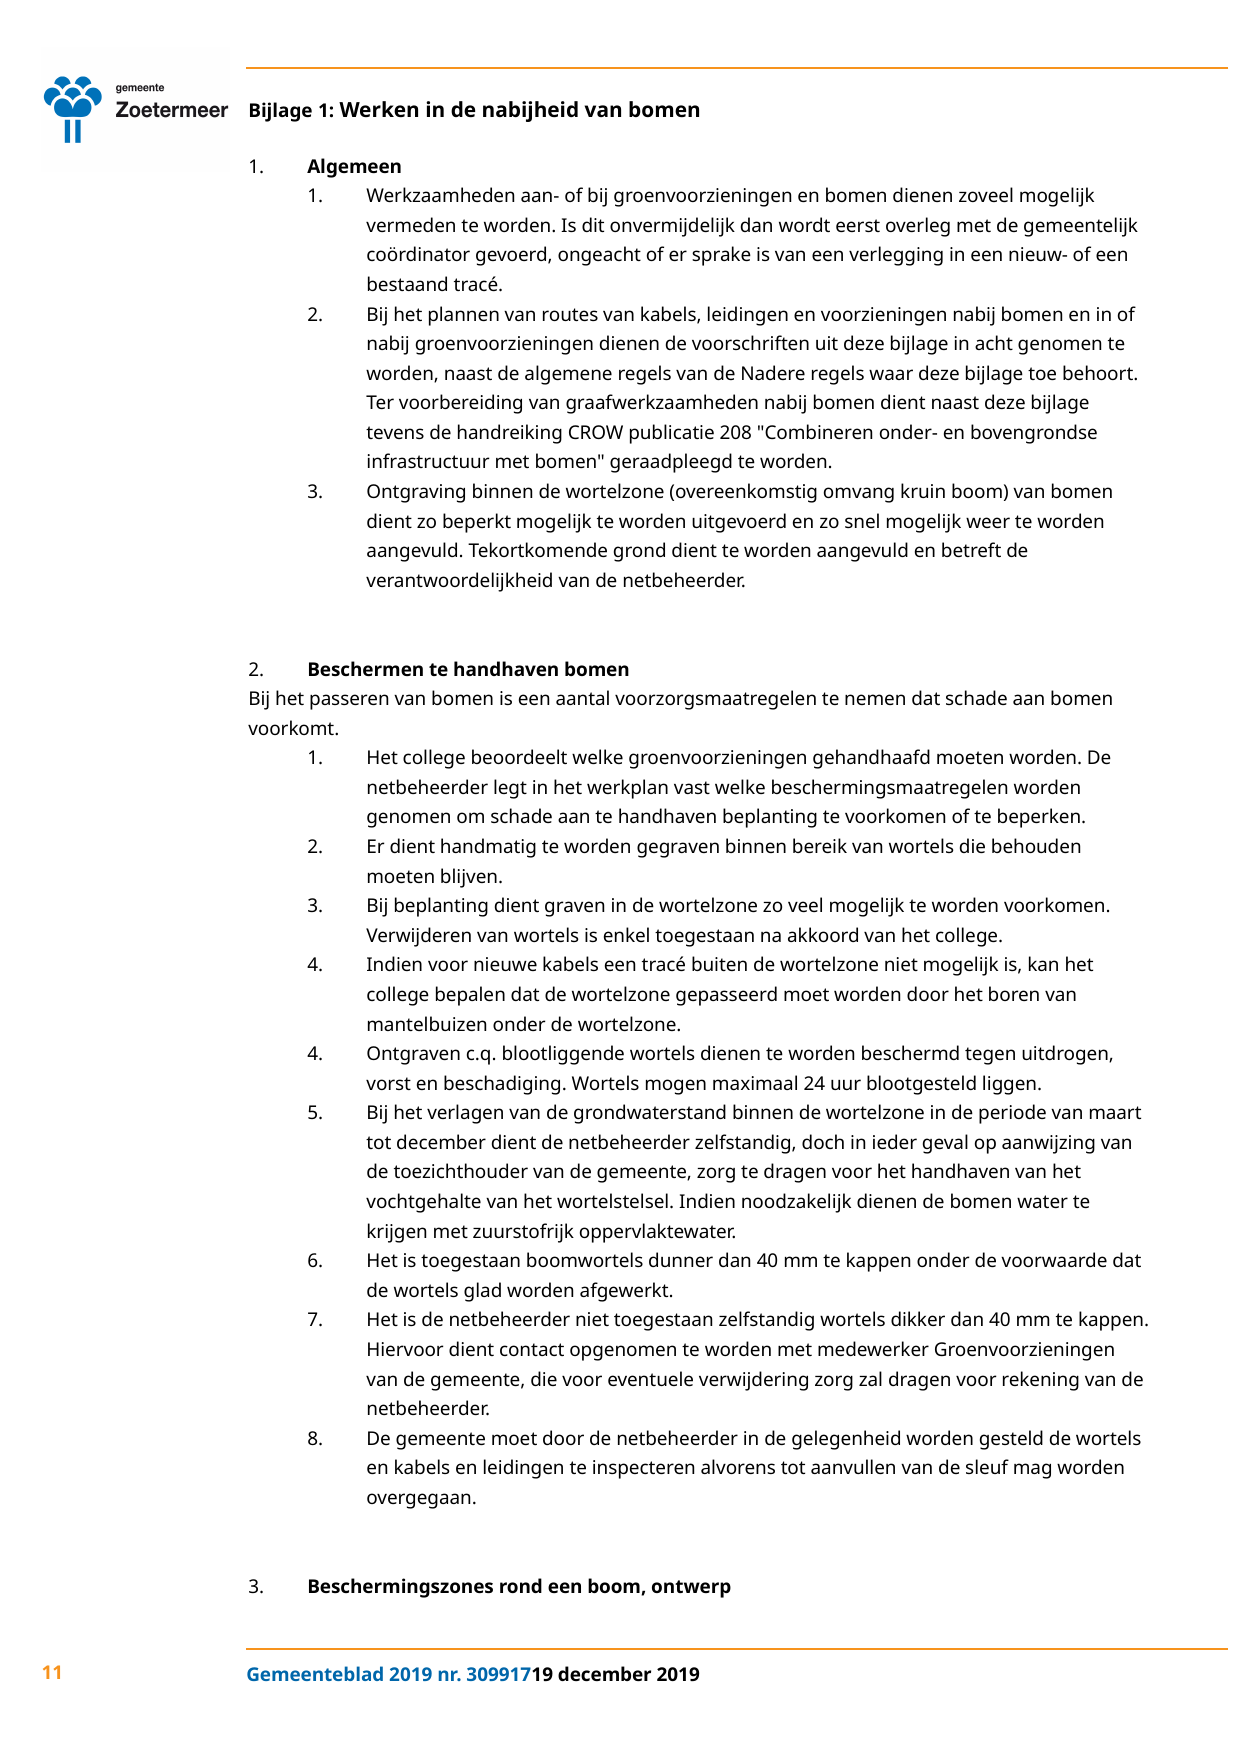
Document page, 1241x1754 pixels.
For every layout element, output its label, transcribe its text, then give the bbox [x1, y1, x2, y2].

list Verwijderen van wortels is enkel toegestaan na akkoord van het college. [307, 922, 1152, 948]
list Het college beoordeelt welke groenvoorzieningen gehandhaafd moeten worden. De netbeheerder legt in het werkplan vast welke beschermingsmaatregelen worden genomen om schade aan te handhaven beplanting te voorkomen of te beperken. [307, 744, 1152, 829]
list Algemeen [248, 153, 1152, 179]
list Er dient handmatig te worden gegraven binnen bereik van wortels die behouden moeten blijven. [307, 833, 1152, 889]
list Indien voor nieuwe kabels een tracé buiten de wortelzone niet mogelijk is, kan het college bepalen dat de wortelzone gepasseerd moet worden door het boren van mantelbuizen onder de wortelzone. [307, 952, 1152, 1037]
list Werkzaamheden aan- of bij groenvoorzieningen en bomen dienen zoveel mogelijk vermeden te worden. Is dit onvermijdelijk dan wordt eerst overleg met de gemeentelijk coördinator gevoerd, ongeacht of er sprake is van een verlegging in een nieuw- of een bestaand tracé. [307, 182, 1152, 297]
list Ontgraving binnen de wortelzone (overeenkomstig omvang kruin boom) van bomen dient zo beperkt mogelijk te worden uitgevoerd en zo snel mogelijk weer te worden aangevuld. Tekortkomende grond dient te worden aangevuld en betreft de verantwoordelijkheid van de netbeheerder. [307, 478, 1152, 593]
text Bijlage 1: Werken in de nabijheid van bomen [248, 95, 1152, 123]
list Beschermen te handhaven bomen [248, 656, 1152, 682]
list Beschermingszones rond een boom, ontwerp [248, 1573, 1152, 1599]
list Ontgraven c.q. blootliggende wortels dienen te worden beschermd tegen uitdrogen, vorst en beschadiging. Wortels mogen maximaal 24 uur blootgesteld liggen. [307, 1040, 1152, 1096]
text Bij het passeren van bomen is een aantal voorzorgsmaatregelen te nemen dat schade aan bomen voorkomt. [248, 685, 1152, 741]
picture [41, 47, 231, 172]
list Het is de netbeheerder niet toegestaan zelfstandig wortels dikker dan 40 mm te kappen. Hiervoor dient contact opgenomen te worden met medewerker Groenvoorzieningen van de gemeente, die voor eventuele verwijdering zorg zal dragen voor rekening van de netbeheerder. [307, 1307, 1152, 1421]
list Het is toegestaan boomwortels dunner dan 40 mm te kappen onder de voorwaarde dat de wortels glad worden afgewerkt. [307, 1247, 1152, 1303]
list Bij het verlagen van de grondwaterstand binnen de wortelzone in de periode van maart tot december dient de netbeheerder zelfstandig, doch in ieder geval op aanwijzing van de toezichthouder van de gemeente, zorg te dragen voor het handhaven van het vochtgehalte van het wortelstelsel. Indien noodzakelijk dienen de bomen water te krijgen met zuurstofrijk oppervlaktewater. [307, 1099, 1152, 1244]
list De gemeente moet door de netbeheerder in de gelegenheid worden gesteld de wortels en kabels en leidingen te inspecteren alvorens tot aanvullen van de sleuf mag worden overgegaan. [307, 1425, 1152, 1510]
list Bij het plannen van routes van kabels, leidingen en voorzieningen nabij bomen en in of nabij groenvoorzieningen dienen de voorschriften uit deze bijlage in acht genomen te worden, naast de algemene regels van de Nadere regels waar deze bijlage toe behoort. Ter voorbereiding van graafwerkzaamheden nabij bomen dient naast deze bijlage tevens de handreiking CROW publicatie 208 "Combineren onder- en bovengrondse infrastructuur met bomen" geraadpleegd te worden. [307, 301, 1152, 474]
list Bij beplanting dient graven in de wortelzone zo veel mogelijk te worden voorkomen. [307, 892, 1152, 918]
